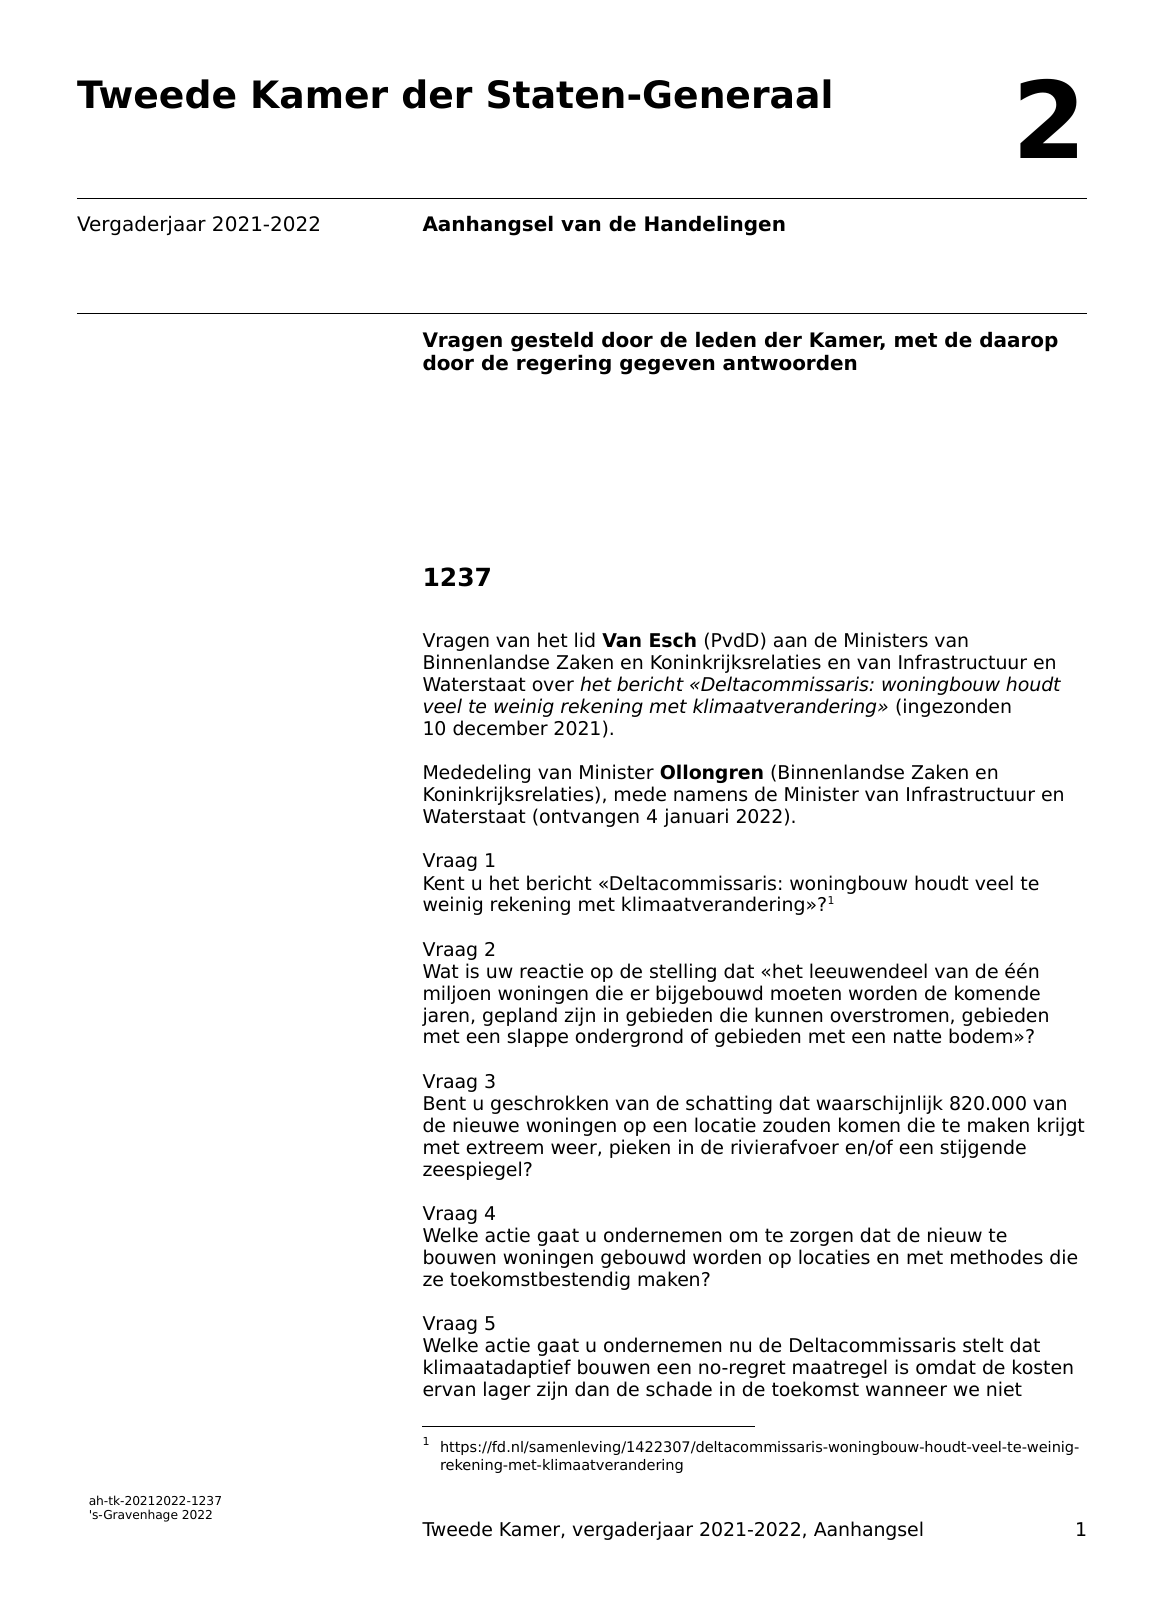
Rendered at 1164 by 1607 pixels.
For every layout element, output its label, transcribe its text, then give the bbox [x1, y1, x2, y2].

text Vraag 3 [422, 1071, 1087, 1093]
text Bent u geschrokken van de schatting dat waarschijnlijk 820.000 van de nieuwe woningen op een locatie zouden komen die te maken krijgt met extreem weer, pieken in de rivierafvoer en/of een stijgende zeespiegel? [422, 1093, 1087, 1181]
text 's-Gravenhage 2022 [88, 1508, 323, 1522]
table_header 2 [886, 59, 1087, 198]
text https://fd.nl/samenleving/1422307/deltacommissaris-woningbouw-houdt-veel-te-weinig-rekening-met-klimaatverandering [422, 1435, 1087, 1474]
text Vraag 4 [422, 1203, 1087, 1225]
table_cell Vragen gesteld door de leden der Kamer, met de daarop door de regering gegeven antwoorden [422, 314, 1087, 375]
text Vragen van het lid Van Esch (PvdD) aan de Ministers van Binnenlandse Zaken en Koninkrijksrelaties en van Infrastructuur en Waterstaat over het bericht «Deltacommissaris: woningbouw houdt veel te weinig rekening met klimaatverandering» (ingezonden 10 december 2021). [422, 630, 1087, 740]
table_cell Vergaderjaar 2021-2022 [77, 199, 422, 313]
table_header Tweede Kamer der Staten-Generaal [77, 59, 886, 198]
text Welke actie gaat u ondernemen nu de Deltacommissaris stelt dat klimaatadaptief bouwen een no-regret maatregel is omdat de kosten ervan lager zijn dan de schade in de toekomst wanneer we niet [422, 1335, 1087, 1401]
text Vraag 1 [422, 850, 1087, 872]
text Vraag 5 [422, 1313, 1087, 1335]
text 1237 [422, 563, 1087, 592]
text Mededeling van Minister Ollongren (Binnenlandse Zaken en Koninkrijksrelaties), mede namens de Minister van Infrastructuur en Waterstaat (ontvangen 4 januari 2022). [422, 762, 1087, 828]
table_cell Aanhangsel van de Handelingen [422, 199, 1087, 313]
text Wat is uw reactie op de stelling dat «het leeuwendeel van de één miljoen woningen die er bijgebouwd moeten worden de komende jaren, gepland zijn in gebieden die kunnen overstromen, gebieden met een slappe ondergrond of gebieden met een natte bodem»? [422, 961, 1087, 1048]
text Welke actie gaat u ondernemen om te zorgen dat de nieuw te bouwen woningen gebouwd worden op locaties en met methodes die ze toekomstbestendig maken? [422, 1225, 1087, 1291]
text Vraag 2 [422, 938, 1087, 961]
text ah-tk-20212022-1237 [88, 1494, 323, 1508]
text Kent u het bericht «Deltacommissaris: woningbouw houdt veel te weinig rekening met klimaatverandering»? [422, 872, 1087, 916]
table_cell [77, 314, 422, 375]
